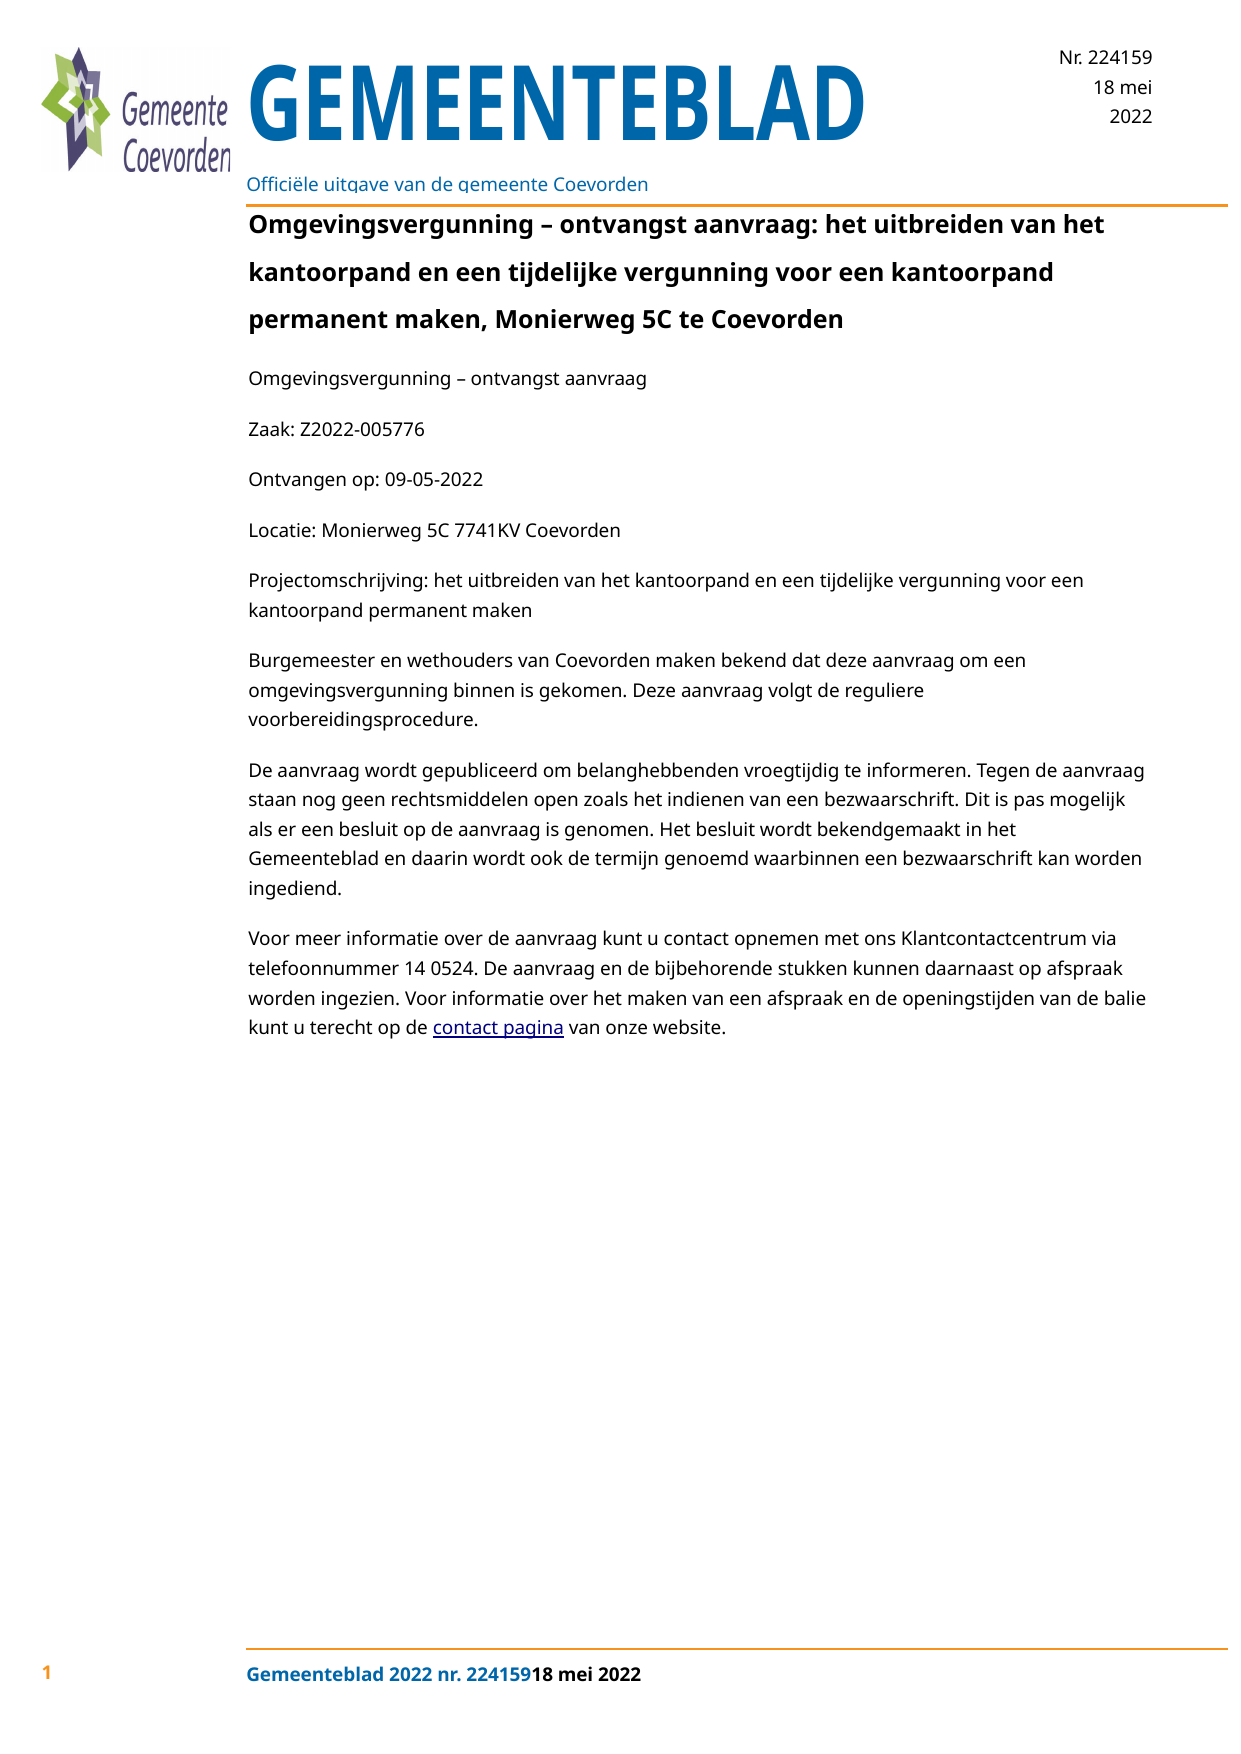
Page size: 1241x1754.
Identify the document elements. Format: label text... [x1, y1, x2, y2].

text Voor meer informatie over de aanvraag kunt u contact opnemen met ons Klantcontactcentrum via telefoonnummer 14 0524. De aanvraag en de bijbehorende stukken kunnen daarnaast op afspraak worden ingezien. Voor informatie over het maken van een afspraak en de openingstijden van de balie kunt u terecht op de contact pagina van onze website. [248, 926, 1152, 1040]
picture [41, 47, 231, 172]
text Omgevingsvergunning – ontvangst aanvraag: het uitbreiden van het kantoorpand en een tijdelijke vergunning voor een kantoorpand permanent maken, Monierweg 5C te Coevorden [248, 207, 1152, 336]
text Omgevingsvergunning – ontvangst aanvraag [248, 366, 1152, 391]
text De aanvraag wordt gepubliceerd om belanghebbenden vroegtijdig te informeren. Tegen de aanvraag staan nog geen rechtsmiddelen open zoals het indienen van een bezwaarschrift. Dit is pas mogelijk als er een besluit op de aanvraag is genomen. Het besluit wordt bekendgemaakt in het Gemeenteblad en daarin wordt ook de termijn genoemd waarbinnen een bezwaarschrift kan worden ingediend. [248, 757, 1152, 901]
text Projectomschrijving: het uitbreiden van het kantoorpand en een tijdelijke vergunning voor een kantoorpand permanent maken [248, 567, 1152, 622]
text Burgemeester en wethouders van Coevorden maken bekend dat deze aanvraag om een omgevingsvergunning binnen is gekomen. Deze aanvraag volgt de reguliere voorbereidingsprocedure. [248, 647, 1152, 732]
text Locatie: Monierweg 5C 7741KV Coevorden [248, 517, 1152, 542]
text Ontvangen op: 09-05-2022 [248, 466, 1152, 492]
text Zaak: Z2022-005776 [248, 416, 1152, 442]
